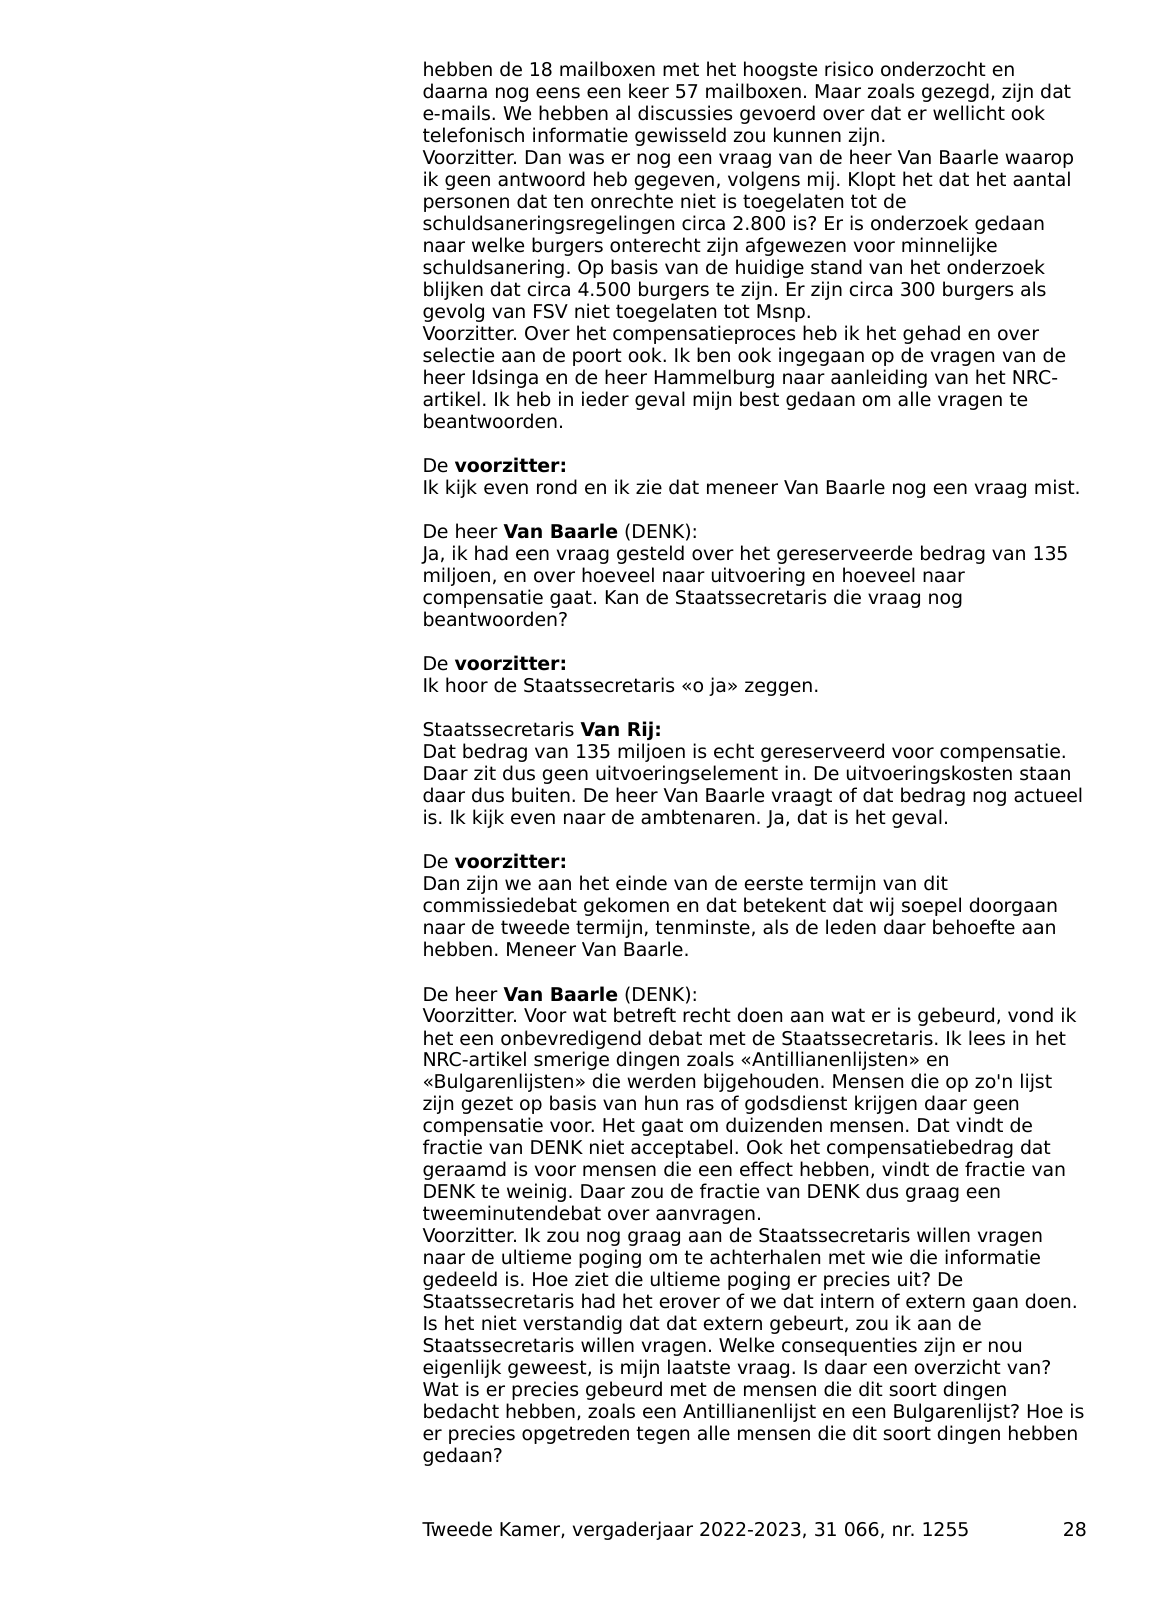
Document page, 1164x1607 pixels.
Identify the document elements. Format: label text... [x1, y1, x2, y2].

text Ik hoor de Staatssecretaris «o ja» zeggen. [422, 675, 1087, 697]
text Ja, ik had een vraag gesteld over het gereserveerde bedrag van 135 miljoen, en over hoeveel naar uitvoering en hoeveel naar compensatie gaat. Kan de Staatssecretaris die vraag nog beantwoorden? [422, 543, 1087, 631]
text Dat bedrag van 135 miljoen is echt gereserveerd voor compensatie. Daar zit dus geen uitvoeringselement in. De uitvoeringskosten staan daar dus buiten. De heer Van Baarle vraagt of dat bedrag nog actueel is. Ik kijk even naar de ambtenaren. Ja, dat is het geval. [422, 741, 1087, 829]
text De heer Van Baarle (DENK): [422, 983, 1087, 1005]
text De voorzitter: [422, 653, 1087, 675]
text Voorzitter. Voor wat betreft recht doen aan wat er is gebeurd, vond ik het een onbevredigend debat met de Staatssecretaris. Ik lees in het NRC-artikel smerige dingen zoals «Antillianenlijsten» en «Bulgarenlijsten» die werden bijgehouden. Mensen die op zo'n lijst zijn gezet op basis van hun ras of godsdienst krijgen daar geen compensatie voor. Het gaat om duizenden mensen. Dat vindt de fractie van DENK niet acceptabel. Ook het compensatiebedrag dat geraamd is voor mensen die een effect hebben, vindt de fractie van DENK te weinig. Daar zou de fractie van DENK dus graag een tweeminutendebat over aanvragen. [422, 1005, 1087, 1225]
text Voorzitter. Dan was er nog een vraag van de heer Van Baarle waarop ik geen antwoord heb gegeven, volgens mij. Klopt het dat het aantal personen dat ten onrechte niet is toegelaten tot de schuldsaneringsregelingen circa 2.800 is? Er is onderzoek gedaan naar welke burgers onterecht zijn afgewezen voor minnelijke schuldsanering. Op basis van de huidige stand van het onderzoek blijken dat circa 4.500 burgers te zijn. Er zijn circa 300 burgers als gevolg van FSV niet toegelaten tot Msnp. [422, 147, 1087, 323]
text De heer Van Baarle (DENK): [422, 521, 1087, 543]
text De voorzitter: [422, 851, 1087, 873]
text Voorzitter. Over het compensatieproces heb ik het gehad en over selectie aan de poort ook. Ik ben ook ingegaan op de vragen van de heer Idsinga en de heer Hammelburg naar aanleiding van het NRC-artikel. Ik heb in ieder geval mijn best gedaan om alle vragen te beantwoorden. [422, 323, 1087, 433]
text Ik kijk even rond en ik zie dat meneer Van Baarle nog een vraag mist. [422, 477, 1087, 499]
text De voorzitter: [422, 455, 1087, 477]
text Voorzitter. Ik zou nog graag aan de Staatssecretaris willen vragen naar de ultieme poging om te achterhalen met wie die informatie gedeeld is. Hoe ziet die ultieme poging er precies uit? De Staatssecretaris had het erover of we dat intern of extern gaan doen. Is het niet verstandig dat dat extern gebeurt, zou ik aan de Staatssecretaris willen vragen. Welke consequenties zijn er nou eigenlijk geweest, is mijn laatste vraag. Is daar een overzicht van? Wat is er precies gebeurd met de mensen die dit soort dingen bedacht hebben, zoals een Antillianenlijst en een Bulgarenlijst? Hoe is er precies opgetreden tegen alle mensen die dit soort dingen hebben gedaan? [422, 1225, 1087, 1467]
text hebben de 18 mailboxen met het hoogste risico onderzocht en daarna nog eens een keer 57 mailboxen. Maar zoals gezegd, zijn dat e-mails. We hebben al discussies gevoerd over dat er wellicht ook telefonisch informatie gewisseld zou kunnen zijn. [422, 59, 1087, 147]
text Dan zijn we aan het einde van de eerste termijn van dit commissiedebat gekomen en dat betekent dat wij soepel doorgaan naar de tweede termijn, tenminste, als de leden daar behoefte aan hebben. Meneer Van Baarle. [422, 873, 1087, 961]
text Staatssecretaris Van Rij: [422, 719, 1087, 741]
